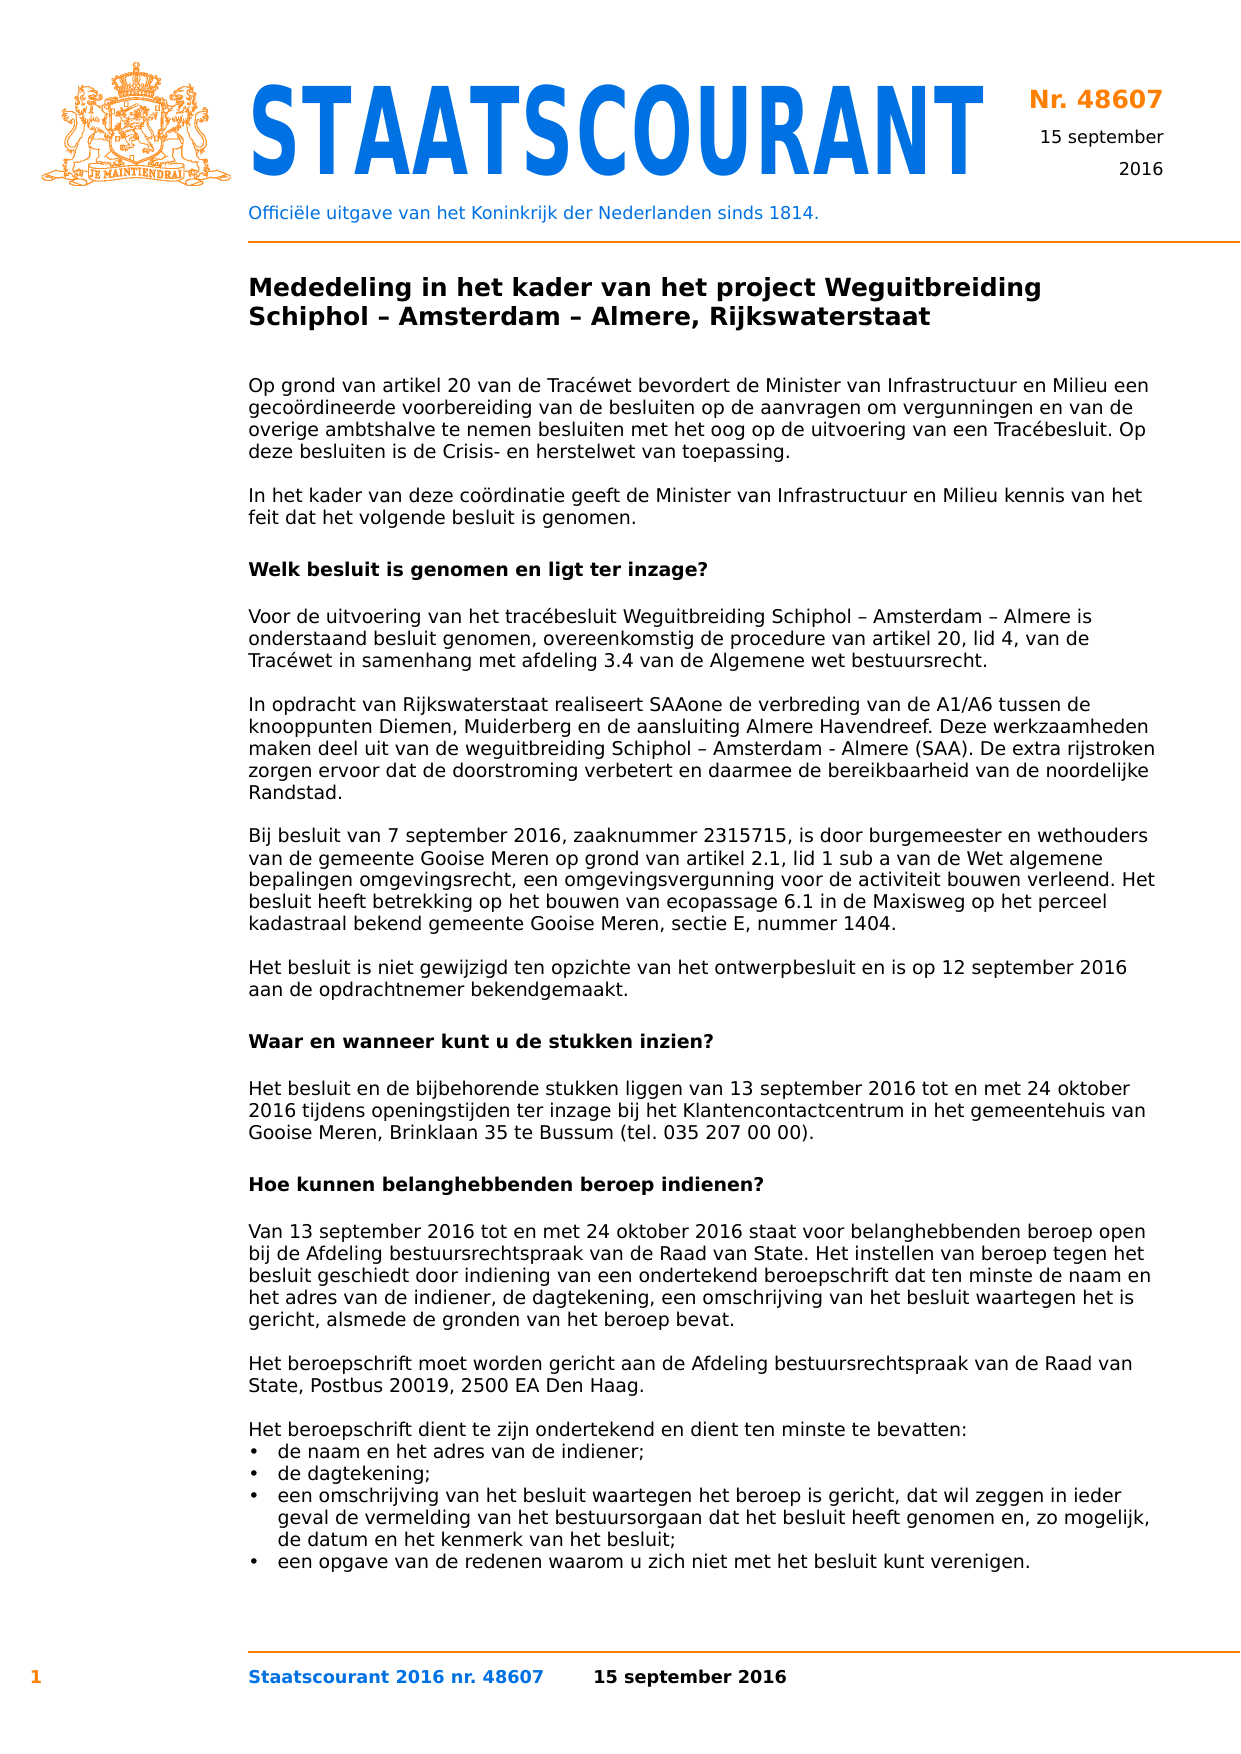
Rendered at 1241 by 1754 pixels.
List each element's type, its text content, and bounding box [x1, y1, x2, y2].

subtitle Waar en wanneer kunt u de stukken inzien? [248, 1031, 1163, 1053]
table_cell Officiële uitgave van het Koninkrijk der Nederlanden sinds 1814. [248, 203, 1240, 241]
text Het besluit is niet gewijzigd ten opzichte van het ontwerp­besluit en is op 12 september 2016 aan de opdrachtnemer bekendgemaakt. [248, 957, 1163, 1001]
text Van 13 september 2016 tot en met 24 oktober 2016 staat voor belanghebbenden beroep open bij de Afdeling bestuursrechtspraak van de Raad van State. Het instellen van beroep tegen het besluit geschiedt door indiening van een ondertekend beroepschrift dat ten minste de naam en het adres van de indiener, de dagtekening, een omschrijving van het besluit waartegen het is gericht, alsmede de gronden van het beroep bevat. [248, 1221, 1163, 1331]
text • de naam en het adres van de indiener; [248, 1441, 1163, 1463]
text Voor de uitvoering van het tracébesluit Weguitbreiding Schiphol – Amsterdam – Almere is onderstaand besluit ­genomen, overeenkomstig de procedure van artikel 20, lid 4, van de Tracéwet in samenhang met afdeling 3.4 van de Algemene wet bestuursrecht. [248, 606, 1163, 672]
text Bij besluit van 7 september 2016, zaaknummer 2315715, is door burgemeester en wethouders van de gemeente Gooise Meren op grond van artikel 2.1, lid 1 sub a van de Wet algemene bepalingen omgevingsrecht, een omgevingsvergunning voor de activiteit bouwen verleend. Het besluit heeft betrekking op het bouwen van ecopassage 6.1 in de Maxisweg op het perceel kadastraal bekend gemeente Gooise Meren, sectie E, nummer 1404. [248, 825, 1163, 935]
text Het beroepschrift moet worden gericht aan de Afdeling bestuursrechtspraak van de Raad van State, Postbus 20019, 2500 EA Den Haag. [248, 1353, 1163, 1397]
table_cell 2016 [998, 153, 1240, 203]
table_header Nr. 48607 [998, 62, 1240, 121]
text • een omschrijving van het besluit waartegen het beroep is gericht, dat wil zeggen in ieder geval de vermelding van het bestuursorgaan dat het besluit heeft genomen en, zo mogelijk, de datum en het kenmerk van het besluit; [248, 1484, 1163, 1551]
text Op grond van artikel 20 van de Tracéwet bevordert de Minister van Infrastructuur en Milieu een gecoördineerde voorbereiding van de besluiten op de aanvragen om vergunningen en van de overige ambtshalve te nemen besluiten met het oog op de uitvoering van een Tracébesluit. Op deze besluiten is de Crisis- en herstelwet van toepassing. [248, 375, 1163, 463]
text • de dagtekening; [248, 1463, 1163, 1484]
text Het beroepschrift dient te zijn ondertekend en dient ten minste te bevatten: [248, 1419, 1163, 1441]
picture [41, 62, 231, 186]
table_header STAATSCOURANT [248, 62, 998, 203]
table_header [25, 62, 248, 241]
text • een opgave van de redenen waarom u zich niet met het besluit kunt verenigen. [248, 1551, 1163, 1572]
table_cell 15 september [998, 121, 1240, 153]
text In opdracht van Rijkswaterstaat realiseert SAAone de verbreding van de A1/A6 tussen de knooppunten Diemen, Muiderberg en de aansluiting Almere Havendreef. Deze werkzaamheden maken deel uit van de weguitbreiding Schiphol – Amsterdam ­- Almere (SAA). De extra rijstroken zorgen ervoor dat de ­doorstroming verbetert en daarmee de bereikbaarheid van de noordelijke Randstad. [248, 694, 1163, 803]
text Het besluit en de bijbehorende stukken liggen van 13 september 2016 tot en met 24 oktober 2016 tijdens openingstijden ter inzage bij het Klantencontactcentrum in het gemeentehuis van Gooise Meren, Brinklaan 35 te Bussum (tel. 035 207 00 00). [248, 1078, 1163, 1144]
subtitle Mededeling in het kader van het project Weguitbreiding Schiphol – Amsterdam – Almere, Rijkswaterstaat [248, 273, 1163, 331]
subtitle Hoe kunnen belanghebbenden beroep indienen? [248, 1174, 1163, 1196]
subtitle Welk besluit is genomen en ligt ter inzage? [248, 559, 1163, 581]
text In het kader van deze coördinatie geeft de Minister van Infrastructuur en Milieu kennis van het feit dat het volgende besluit is genomen. [248, 485, 1163, 529]
